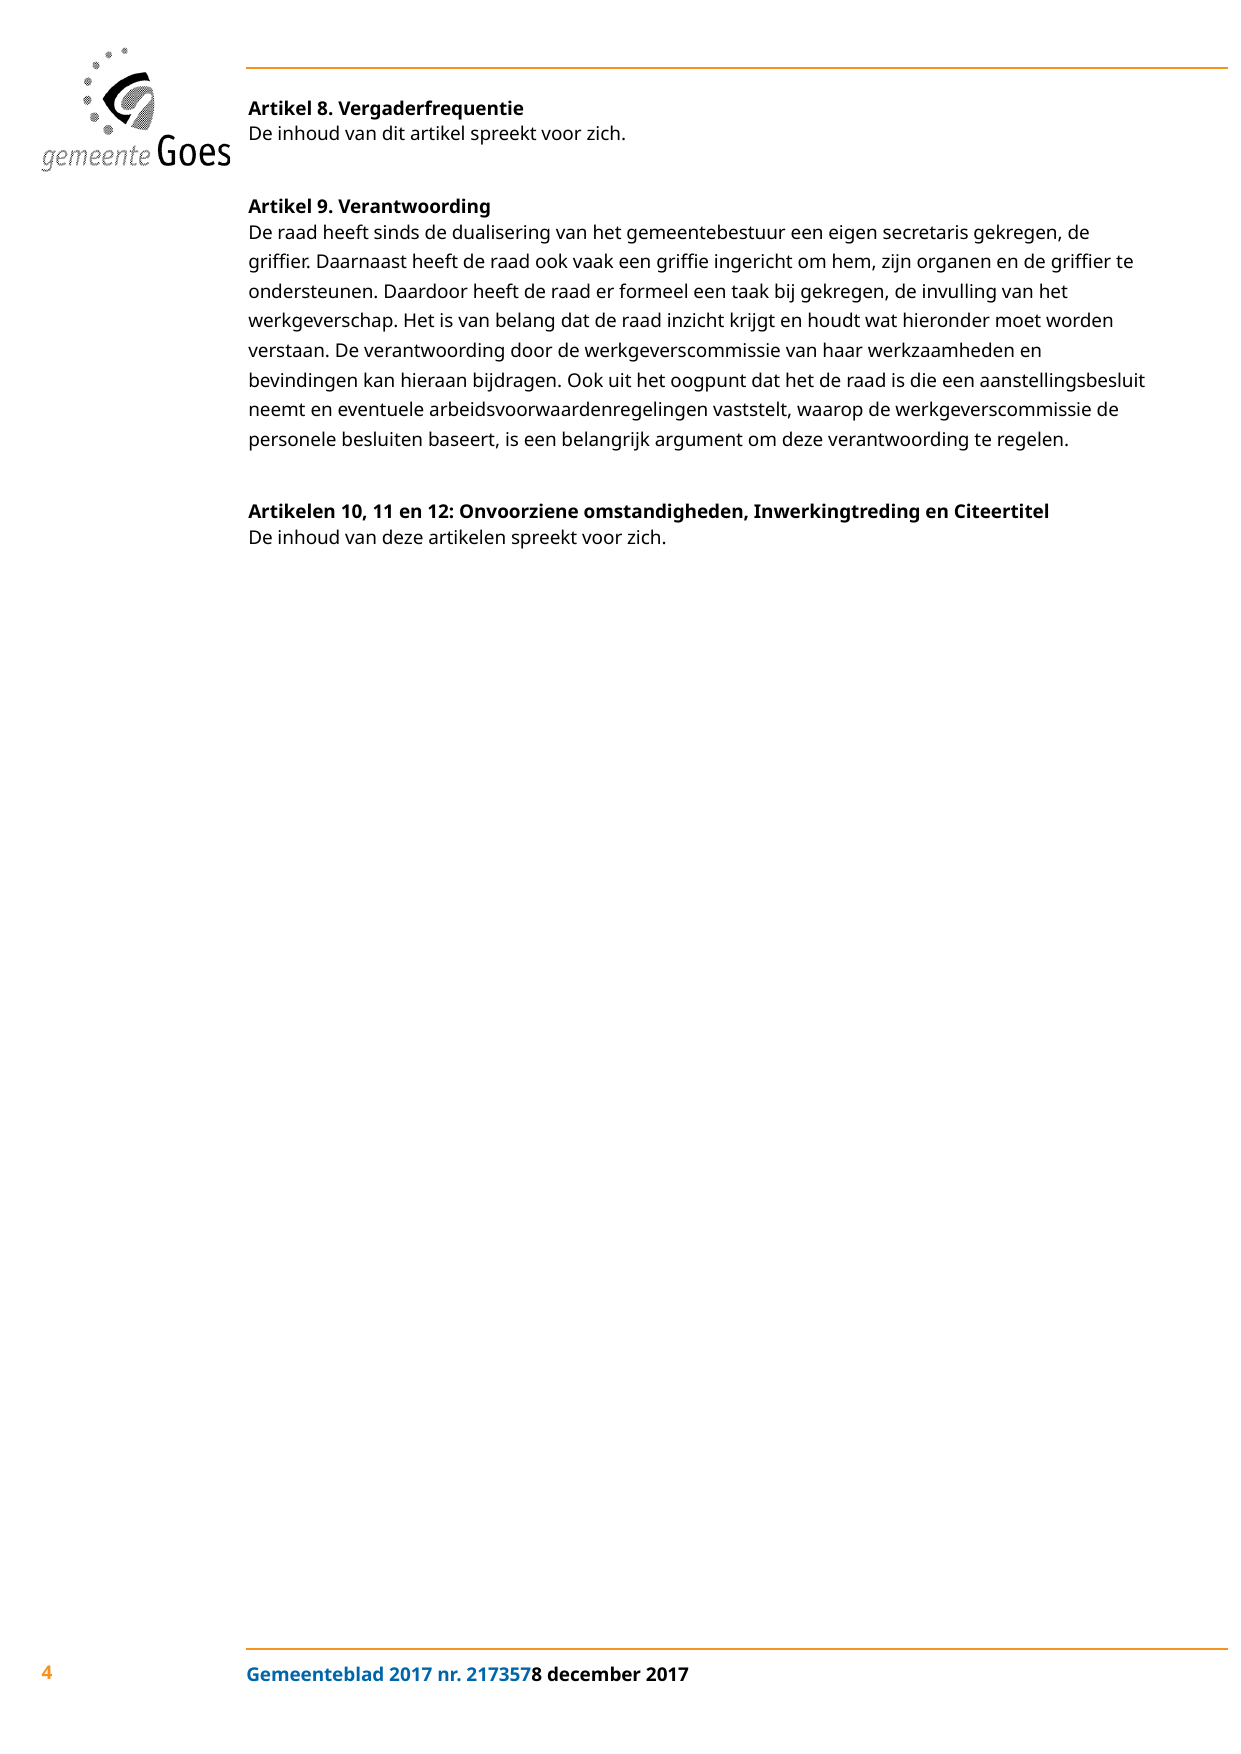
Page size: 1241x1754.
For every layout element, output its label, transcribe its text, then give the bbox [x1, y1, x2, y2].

text Artikel 9. Verantwoording [248, 193, 1152, 219]
text De inhoud van dit artikel spreekt voor zich. [248, 121, 1152, 146]
text Artikel 8. Vergaderfrequentie [248, 95, 1152, 121]
text De raad heeft sinds de dualisering van het gemeentebestuur een eigen secretaris gekregen, de griffier. Daarnaast heeft de raad ook vaak een griffie ingericht om hem, zijn organen en de griffier te ondersteunen. Daardoor heeft de raad er formeel een taak bij gekregen, de invulling van het werkgeverschap. Het is van belang dat de raad inzicht krijgt en houdt wat hieronder moet worden verstaan. De verantwoording door de werkgeverscommissie van haar werkzaamheden en bevindingen kan hieraan bijdragen. Ook uit het oogpunt dat het de raad is die een aanstellingsbesluit neemt en eventuele arbeidsvoorwaardenregelingen vaststelt, waarop de werkgeverscommissie de personele besluiten baseert, is een belangrijk argument om deze verantwoording te regelen. [248, 219, 1152, 452]
text Artikelen 10, 11 en 12: Onvoorziene omstandigheden, Inwerkingtreding en Citeertitel [248, 499, 1152, 524]
picture [41, 47, 231, 172]
text De inhoud van deze artikelen spreekt voor zich. [248, 524, 1152, 550]
